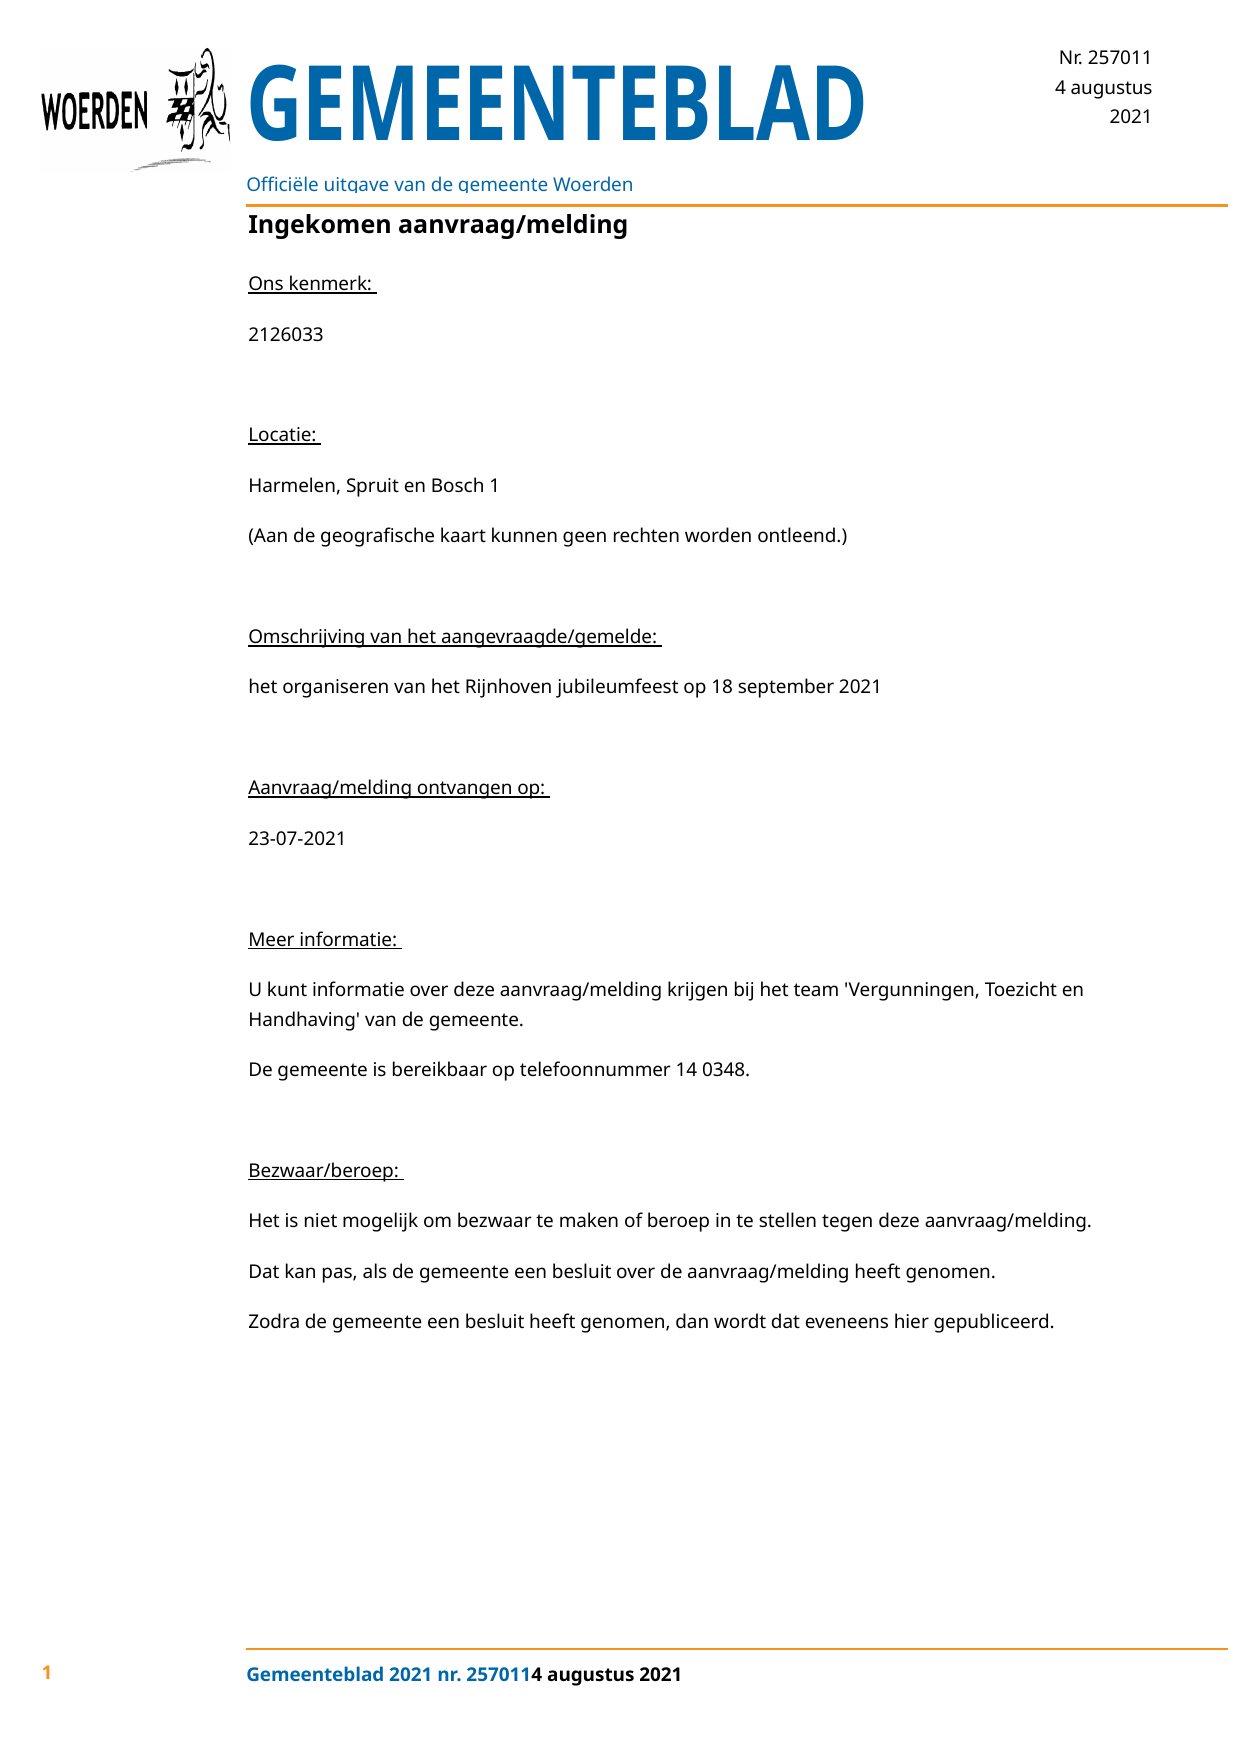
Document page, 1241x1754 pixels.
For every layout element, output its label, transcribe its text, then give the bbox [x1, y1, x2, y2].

text het organiseren van het Rijnhoven jubileumfeest op 18 september 2021 [248, 674, 1152, 699]
text Ons kenmerk: [248, 270, 1152, 296]
text Zodra de gemeente een besluit heeft genomen, dan wordt dat eveneens hier gepubliceerd. [248, 1308, 1152, 1334]
picture [41, 47, 231, 172]
text Meer informatie: [248, 926, 1152, 951]
text Bezwaar/beroep: [248, 1157, 1152, 1183]
text Omschrijving van het aangevraagde/gemelde: [248, 623, 1152, 649]
text Het is niet mogelijk om bezwaar te maken of beroep in te stellen tegen deze aanvraag/melding. [248, 1207, 1152, 1233]
text Ingekomen aanvraag/melding [248, 207, 1152, 241]
text De gemeente is bereikbaar op telefoonnummer 14 0348. [248, 1056, 1152, 1082]
text Aanvraag/melding ontvangen op: [248, 774, 1152, 800]
text Locatie: [248, 422, 1152, 447]
text (Aan de geografische kaart kunnen geen rechten worden ontleend.) [248, 522, 1152, 548]
text Harmelen, Spruit en Bosch 1 [248, 472, 1152, 498]
text 2126033 [248, 321, 1152, 346]
text U kunt informatie over deze aanvraag/melding krijgen bij het team 'Vergunningen, Toezicht en Handhaving' van de gemeente. [248, 976, 1152, 1031]
text Dat kan pas, als de gemeente een besluit over de aanvraag/melding heeft genomen. [248, 1258, 1152, 1283]
text 23-07-2021 [248, 825, 1152, 851]
